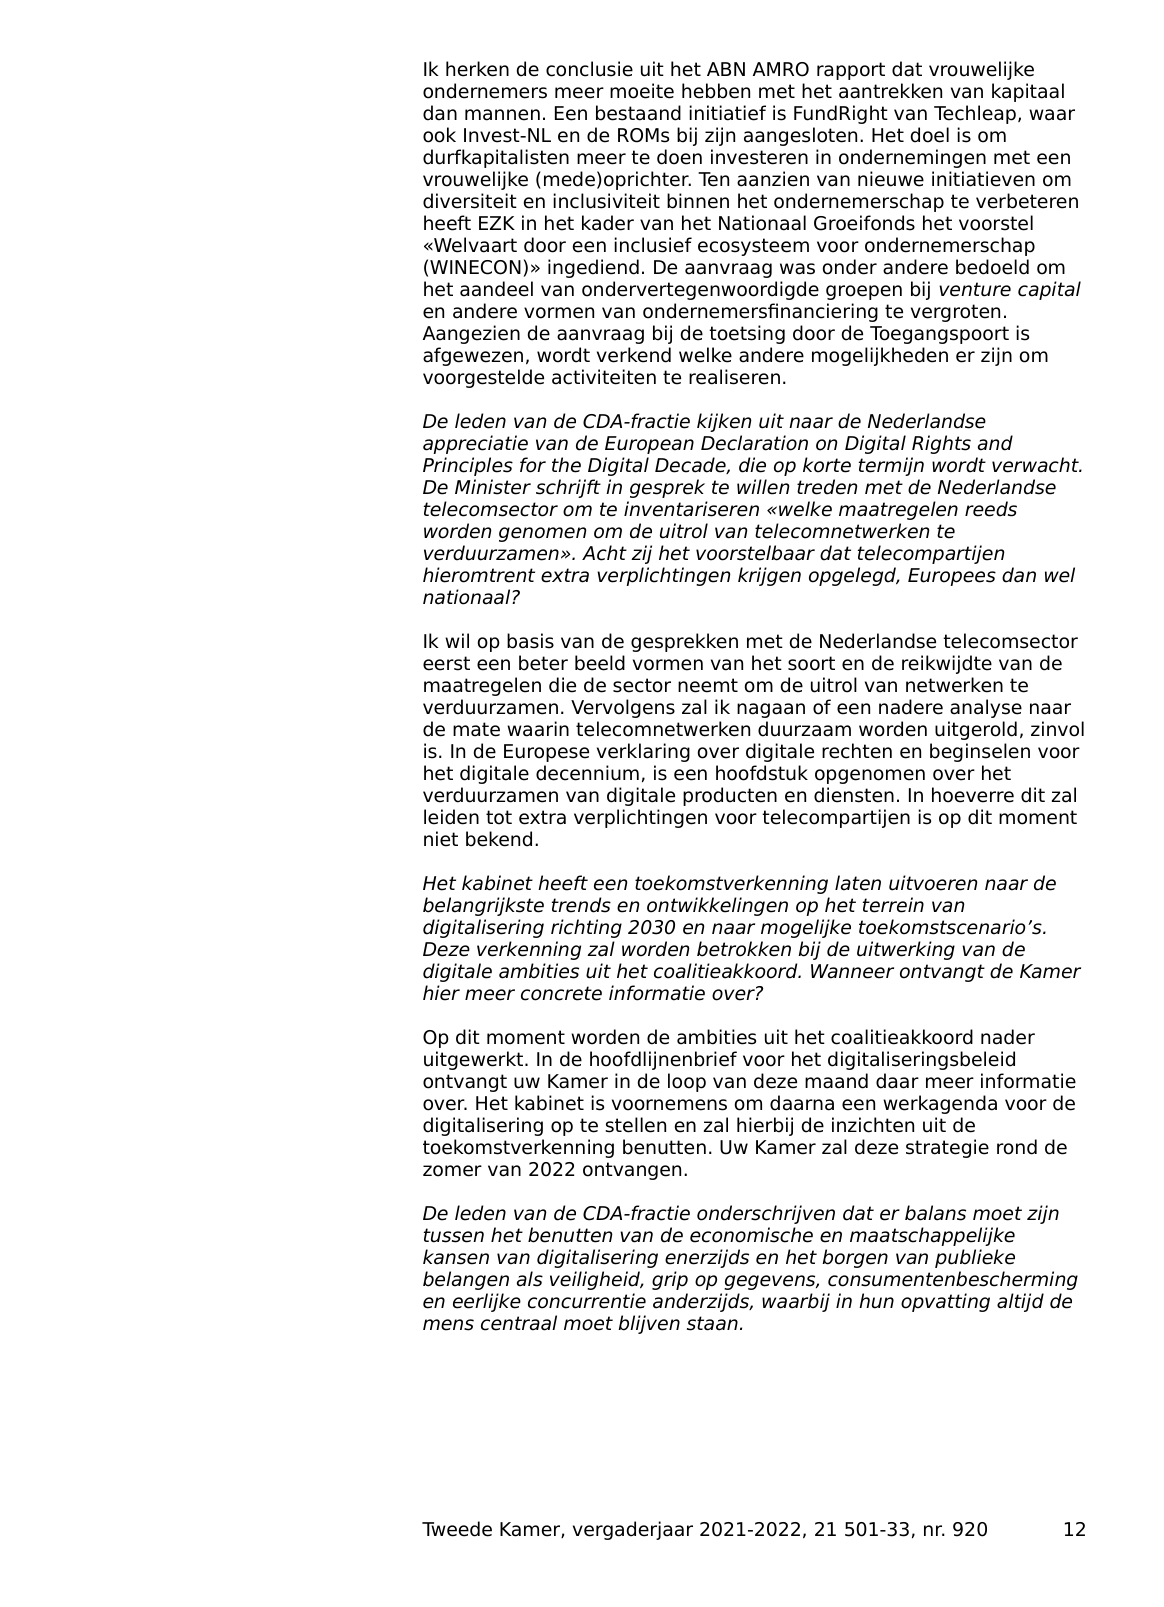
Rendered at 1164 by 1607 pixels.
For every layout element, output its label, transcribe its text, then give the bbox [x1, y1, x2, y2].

text Ik herken de conclusie uit het ABN AMRO rapport dat vrouwelijke ondernemers meer moeite hebben met het aantrekken van kapitaal dan mannen. Een bestaand initiatief is FundRight van Techleap, waar ook Invest-NL en de ROMs bij zijn aangesloten. Het doel is om durfkapitalisten meer te doen investeren in ondernemingen met een vrouwelijke (mede)oprichter. Ten aanzien van nieuwe initiatieven om diversiteit en inclusiviteit binnen het ondernemerschap te verbeteren heeft EZK in het kader van het Nationaal Groeifonds het voorstel «Welvaart door een inclusief ecosysteem voor ondernemerschap (WINECON)» ingediend. De aanvraag was onder andere bedoeld om het aandeel van ondervertegenwoordigde groepen bij venture capital en andere vormen van ondernemersfinanciering te vergroten. Aangezien de aanvraag bij de toetsing door de Toegangspoort is afgewezen, wordt verkend welke andere mogelijkheden er zijn om voorgestelde activiteiten te realiseren. [422, 59, 1087, 389]
text De leden van de CDA-fractie kijken uit naar de Nederlandse appreciatie van de European Declaration on Digital Rights and Principles for the Digital Decade, die op korte termijn wordt verwacht. De Minister schrijft in gesprek te willen treden met de Nederlandse telecomsector om te inventariseren «welke maatregelen reeds worden genomen om de uitrol van telecomnetwerken te verduurzamen». Acht zij het voorstelbaar dat telecompartijen hieromtrent extra verplichtingen krijgen opgelegd, Europees dan wel nationaal? [422, 411, 1087, 609]
text Het kabinet heeft een toekomstverkenning laten uitvoeren naar de belangrijkste trends en ontwikkelingen op het terrein van digitalisering richting 2030 en naar mogelijke toekomstscenario’s. Deze verkenning zal worden betrokken bij de uitwerking van de digitale ambities uit het coalitieakkoord. Wanneer ontvangt de Kamer hier meer concrete informatie over? [422, 873, 1087, 1005]
text Op dit moment worden de ambities uit het coalitieakkoord nader uitgewerkt. In de hoofdlijnenbrief voor het digitaliseringsbeleid ontvangt uw Kamer in de loop van deze maand daar meer informatie over. Het kabinet is voornemens om daarna een werkagenda voor de digitalisering op te stellen en zal hierbij de inzichten uit de toekomstverkenning benutten. Uw Kamer zal deze strategie rond de zomer van 2022 ontvangen. [422, 1027, 1087, 1181]
text Ik wil op basis van de gesprekken met de Nederlandse telecomsector eerst een beter beeld vormen van het soort en de reikwijdte van de maatregelen die de sector neemt om de uitrol van netwerken te verduurzamen. Vervolgens zal ik nagaan of een nadere analyse naar de mate waarin telecomnetwerken duurzaam worden uitgerold, zinvol is. In de Europese verklaring over digitale rechten en beginselen voor het digitale decennium, is een hoofdstuk opgenomen over het verduurzamen van digitale producten en diensten. In hoeverre dit zal leiden tot extra verplichtingen voor telecompartijen is op dit moment niet bekend. [422, 631, 1087, 851]
text De leden van de CDA-fractie onderschrijven dat er balans moet zijn tussen het benutten van de economische en maatschappelijke kansen van digitalisering enerzijds en het borgen van publieke belangen als veiligheid, grip op gegevens, consumentenbescherming en eerlijke concurrentie anderzijds, waarbij in hun opvatting altijd de mens centraal moet blijven staan. [422, 1203, 1087, 1335]
